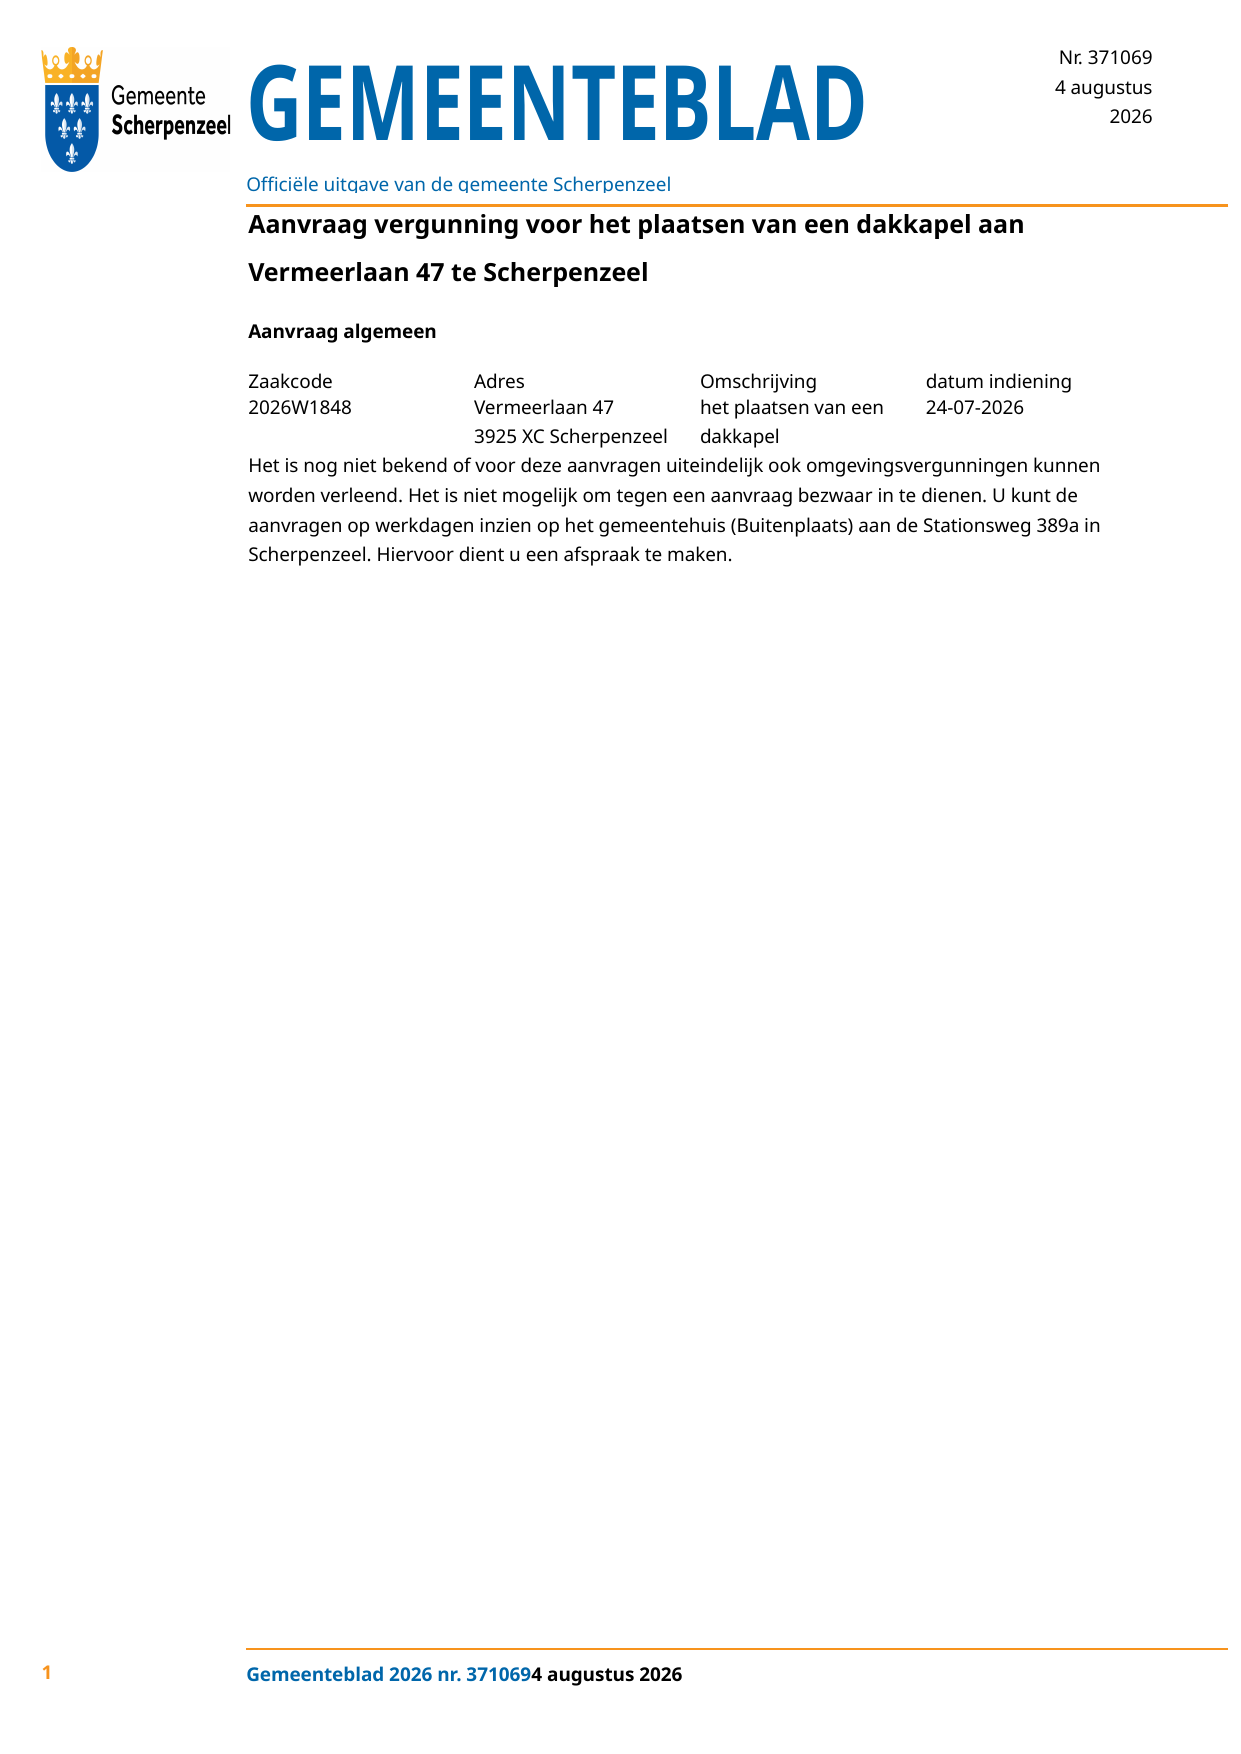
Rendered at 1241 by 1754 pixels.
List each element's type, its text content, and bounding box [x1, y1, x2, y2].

text Aanvraag vergunning voor het plaatsen van een dakkapel aan Vermeerlaan 47 te Scherpenzeel [248, 207, 1152, 288]
table_header Adres [474, 369, 700, 394]
table_header Omschrijving [700, 369, 926, 394]
text Het is nog niet bekend of voor deze aanvragen uiteindelijk ook omgevingsvergunningen kunnen worden verleend. Het is niet mogelijk om tegen een aanvraag bezwaar in te dienen. U kunt de aanvragen op werkdagen inzien op het gemeentehuis (Buitenplaats) aan de Stationsweg 389a in Scherpenzeel. Hiervoor dient u een afspraak te maken. [248, 453, 1152, 567]
table_header datum indiening [926, 369, 1152, 394]
text Aanvraag algemeen [248, 318, 1152, 344]
table_header Zaakcode [248, 369, 474, 394]
table_cell Vermeerlaan 47 3925 XC Scherpenzeel [474, 394, 700, 449]
picture [41, 47, 231, 172]
table_cell 24-07-2026 [926, 394, 1152, 449]
table_cell het plaatsen van een dakkapel [700, 394, 926, 449]
table_cell 2026W1848 [248, 394, 474, 449]
